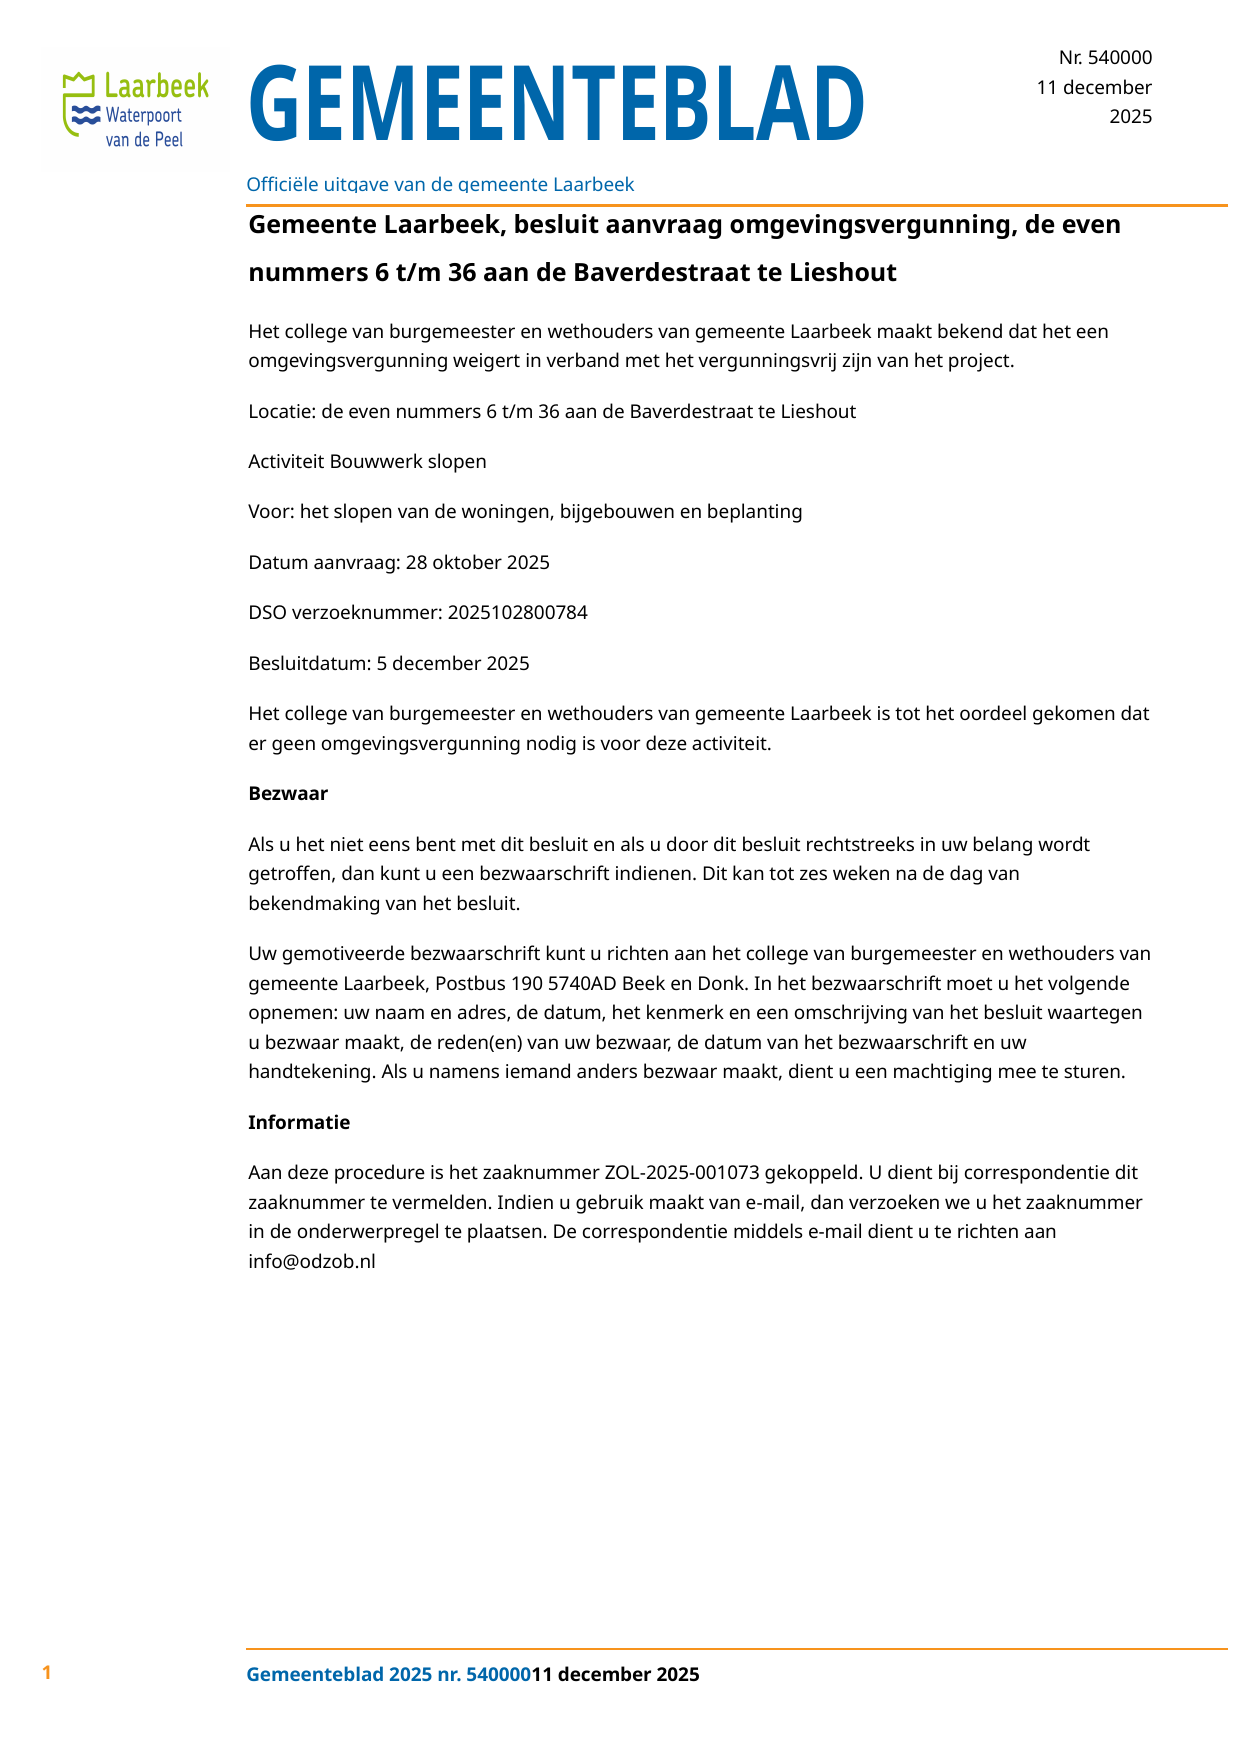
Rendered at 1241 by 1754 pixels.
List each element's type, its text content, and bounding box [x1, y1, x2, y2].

text Activiteit Bouwwerk slopen [248, 448, 1152, 474]
text Het college van burgemeester en wethouders van gemeente Laarbeek is tot het oordeel gekomen dat er geen omgevingsvergunning nodig is voor deze activiteit. [248, 700, 1152, 756]
text Datum aanvraag: 28 oktober 2025 [248, 549, 1152, 575]
text Locatie: de even nummers 6 t/m 36 aan de Baverdestraat te Lieshout [248, 398, 1152, 424]
text Informatie [248, 1109, 1152, 1135]
text DSO verzoeknummer: 2025102800784 [248, 599, 1152, 625]
text Besluitdatum: 5 december 2025 [248, 650, 1152, 676]
text Uw gemotiveerde bezwaarschrift kunt u richten aan het college van burgemeester en wethouders van gemeente Laarbeek, Postbus 190 5740AD Beek en Donk. In het bezwaarschrift moet u het volgende opnemen: uw naam en adres, de datum, het kenmerk en een omschrijving van het besluit waartegen u bezwaar maakt, de reden(en) van uw bezwaar, de datum van het bezwaarschrift en uw handtekening. Als u namens iemand anders bezwaar maakt, dient u een machtiging mee te sturen. [248, 940, 1152, 1084]
text Als u het niet eens bent met dit besluit en als u door dit besluit rechtstreeks in uw belang wordt getroffen, dan kunt u een bezwaarschrift indienen. Dit kan tot zes weken na de dag van bekendmaking van het besluit. [248, 831, 1152, 916]
text Gemeente Laarbeek, besluit aanvraag omgevingsvergunning, de even nummers 6 t/m 36 aan de Baverdestraat te Lieshout [248, 207, 1152, 288]
text Bezwaar [248, 780, 1152, 806]
text Het college van burgemeester en wethouders van gemeente Laarbeek maakt bekend dat het een omgevingsvergunning weigert in verband met het vergunningsvrij zijn van het project. [248, 318, 1152, 373]
text Voor: het slopen van de woningen, bijgebouwen en beplanting [248, 499, 1152, 524]
text Aan deze procedure is het zaaknummer ZOL-2025-001073 gekoppeld. U dient bij correspondentie dit zaaknummer te vermelden. Indien u gebruik maakt van e-mail, dan verzoeken we u het zaaknummer in de onderwerpregel te plaatsen. De correspondentie middels e-mail dient u te richten aan info@odzob.nl [248, 1159, 1152, 1274]
picture [41, 47, 231, 172]
